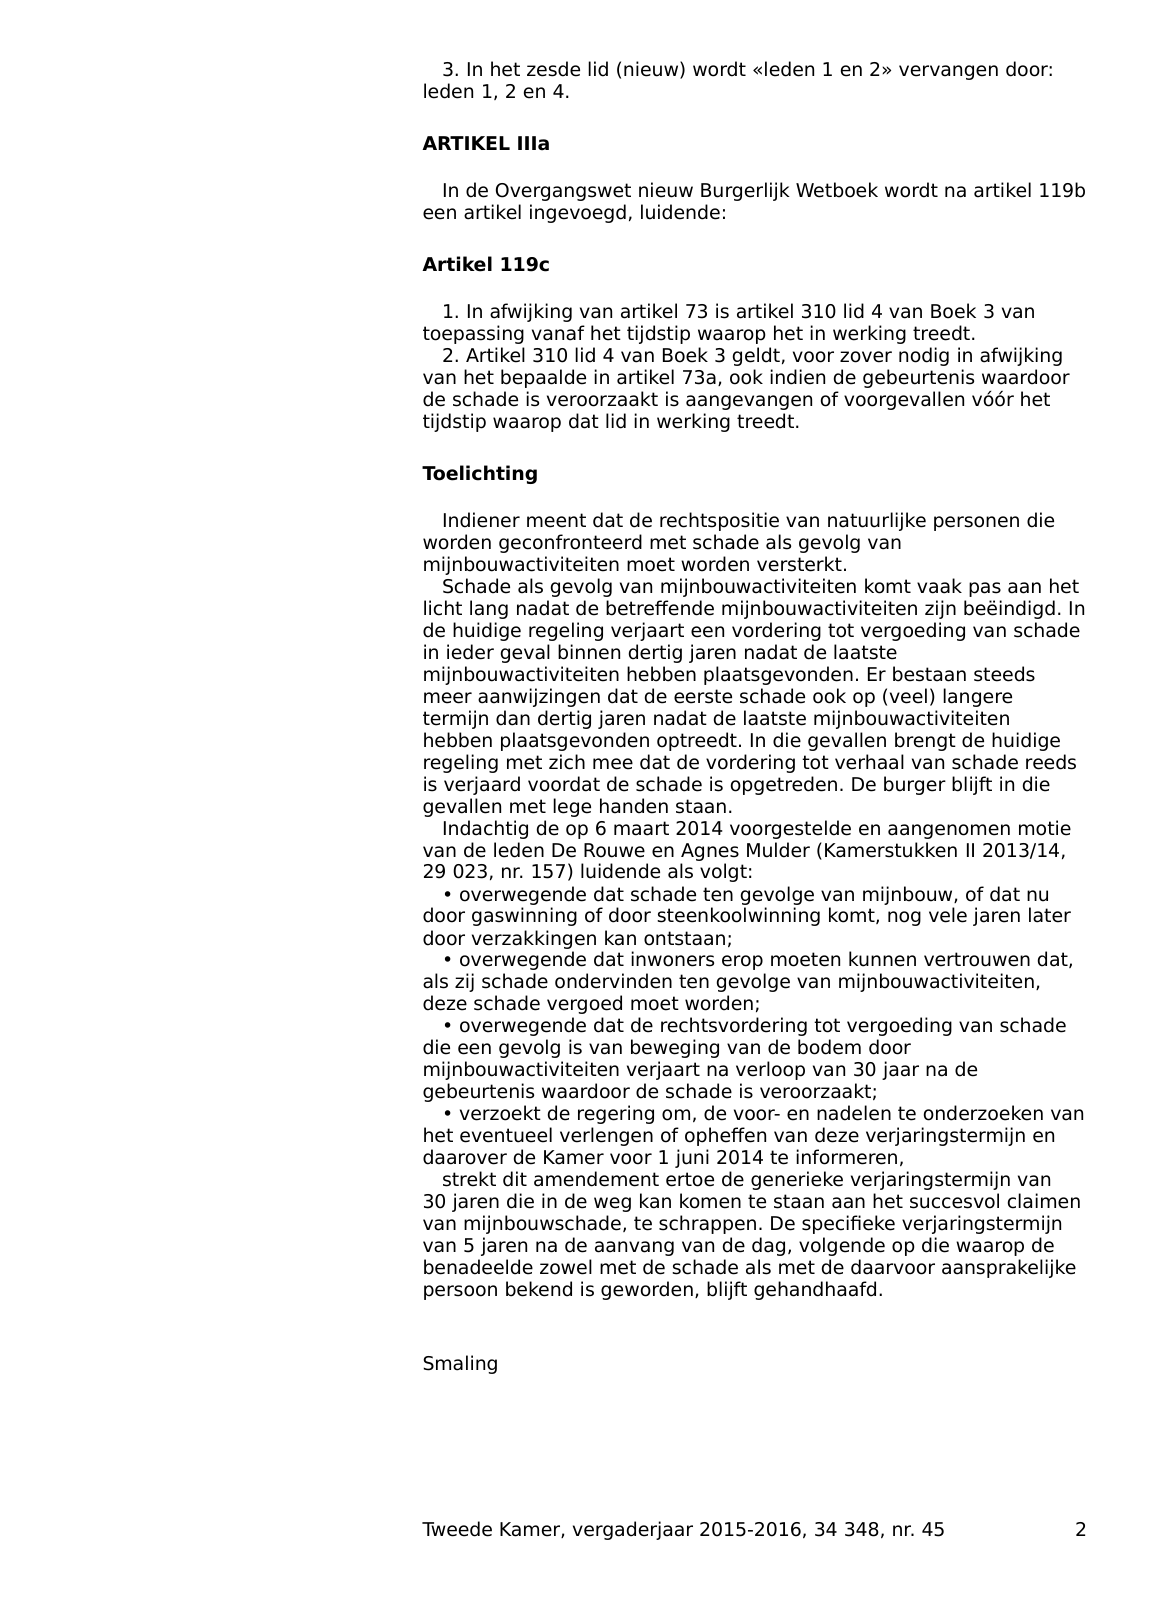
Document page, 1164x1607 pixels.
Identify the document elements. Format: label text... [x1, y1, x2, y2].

text Indachtig de op 6 maart 2014 voorgestelde en aangenomen motie van de leden De Rouwe en Agnes Mulder (Kamerstukken II 2013/14, 29 023, nr. 157) luidende als volgt: [422, 817, 1087, 883]
text strekt dit amendement ertoe de generieke verjaringstermijn van 30 jaren die in de weg kan komen te staan aan het succesvol claimen van mijnbouwschade, te schrappen. De specifieke verjaringstermijn van 5 jaren na de aanvang van de dag, volgende op die waarop de benadeelde zowel met de schade als met de daarvoor aansprakelijke persoon bekend is geworden, blijft gehandhaafd. [422, 1169, 1087, 1301]
text • overwegende dat inwoners erop moeten kunnen vertrouwen dat, als zij schade ondervinden ten gevolge van mijnbouwactiviteiten, deze schade vergoed moet worden; [422, 949, 1087, 1015]
text Smaling [422, 1331, 1087, 1375]
text 2. Artikel 310 lid 4 van Boek 3 geldt, voor zover nodig in afwijking van het bepaalde in artikel 73a, ook indien de gebeurtenis waardoor de schade is veroorzaakt is aangevangen of voorgevallen vóór het tijdstip waarop dat lid in werking treedt. [422, 345, 1087, 433]
text • overwegende dat de rechtsvordering tot vergoeding van schade die een gevolg is van beweging van de bodem door mijnbouwactiviteiten verjaart na verloop van 30 jaar na de gebeurtenis waardoor de schade is veroorzaakt; [422, 1015, 1087, 1103]
subtitle Toelichting [422, 463, 1087, 485]
text Schade als gevolg van mijnbouwactiviteiten komt vaak pas aan het licht lang nadat de betreffende mijnbouwactiviteiten zijn beëindigd. In de huidige regeling verjaart een vordering tot vergoeding van schade in ieder geval binnen dertig jaren nadat de laatste mijnbouwactiviteiten hebben plaatsgevonden. Er bestaan steeds meer aanwijzingen dat de eerste schade ook op (veel) langere termijn dan dertig jaren nadat de laatste mijnbouwactiviteiten hebben plaatsgevonden optreedt. In die gevallen brengt de huidige regeling met zich mee dat de vordering tot verhaal van schade reeds is verjaard voordat de schade is opgetreden. De burger blijft in die gevallen met lege handen staan. [422, 576, 1087, 817]
subtitle ARTIKEL IIIa [422, 133, 1087, 155]
subtitle Artikel 119c [422, 254, 1087, 276]
text • overwegende dat schade ten gevolge van mijnbouw, of dat nu door gaswinning of door steenkoolwinning komt, nog vele jaren later door verzakkingen kan ontstaan; [422, 883, 1087, 949]
text In de Overgangswet nieuw Burgerlijk Wetboek wordt na artikel 119b een artikel ingevoegd, luidende: [422, 180, 1087, 224]
text 1. In afwijking van artikel 73 is artikel 310 lid 4 van Boek 3 van toepassing vanaf het tijdstip waarop het in werking treedt. [422, 301, 1087, 345]
text 3. In het zesde lid (nieuw) wordt «leden 1 en 2» vervangen door: leden 1, 2 en 4. [422, 59, 1087, 103]
text • verzoekt de regering om, de voor- en nadelen te onderzoeken van het eventueel verlengen of opheffen van deze verjaringstermijn en daarover de Kamer voor 1 juni 2014 te informeren, [422, 1103, 1087, 1169]
text Indiener meent dat de rechtspositie van natuurlijke personen die worden geconfronteerd met schade als gevolg van mijnbouwactiviteiten moet worden versterkt. [422, 510, 1087, 576]
